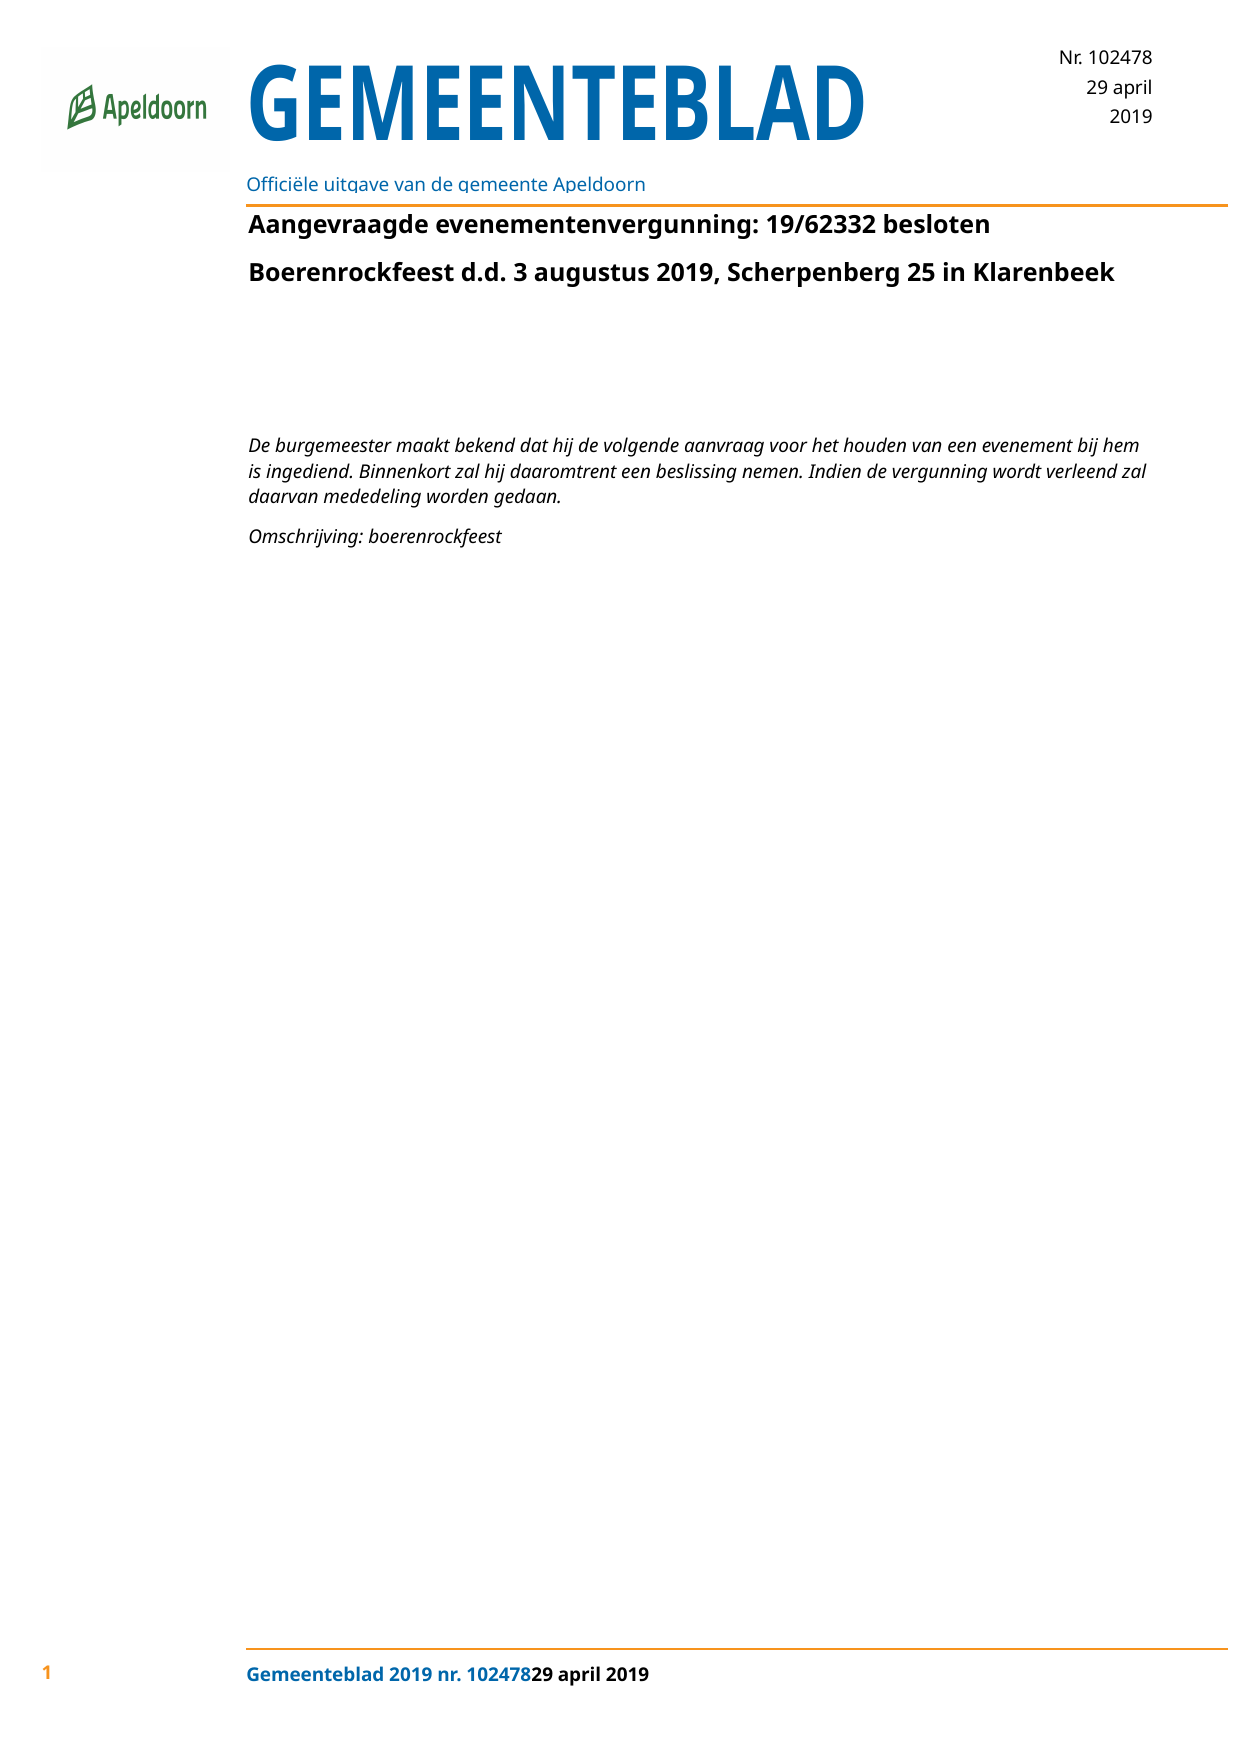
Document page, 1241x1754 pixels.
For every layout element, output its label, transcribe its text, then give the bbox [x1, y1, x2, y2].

text Omschrijving: boerenrockfeest [248, 523, 1152, 549]
text Aangevraagde evenementenvergunning: 19/62332 besloten Boerenrockfeest d.d. 3 augustus 2019, Scherpenberg 25 in Klarenbeek [248, 207, 1152, 288]
text De burgemeester maakt bekend dat hij de volgende aanvraag voor het houden van een evenement bij hem is ingediend. Binnenkort zal hij daaromtrent een beslissing nemen. Indien de vergunning wordt verleend zal daarvan mededeling worden gedaan. [248, 432, 1152, 509]
picture [41, 47, 231, 172]
